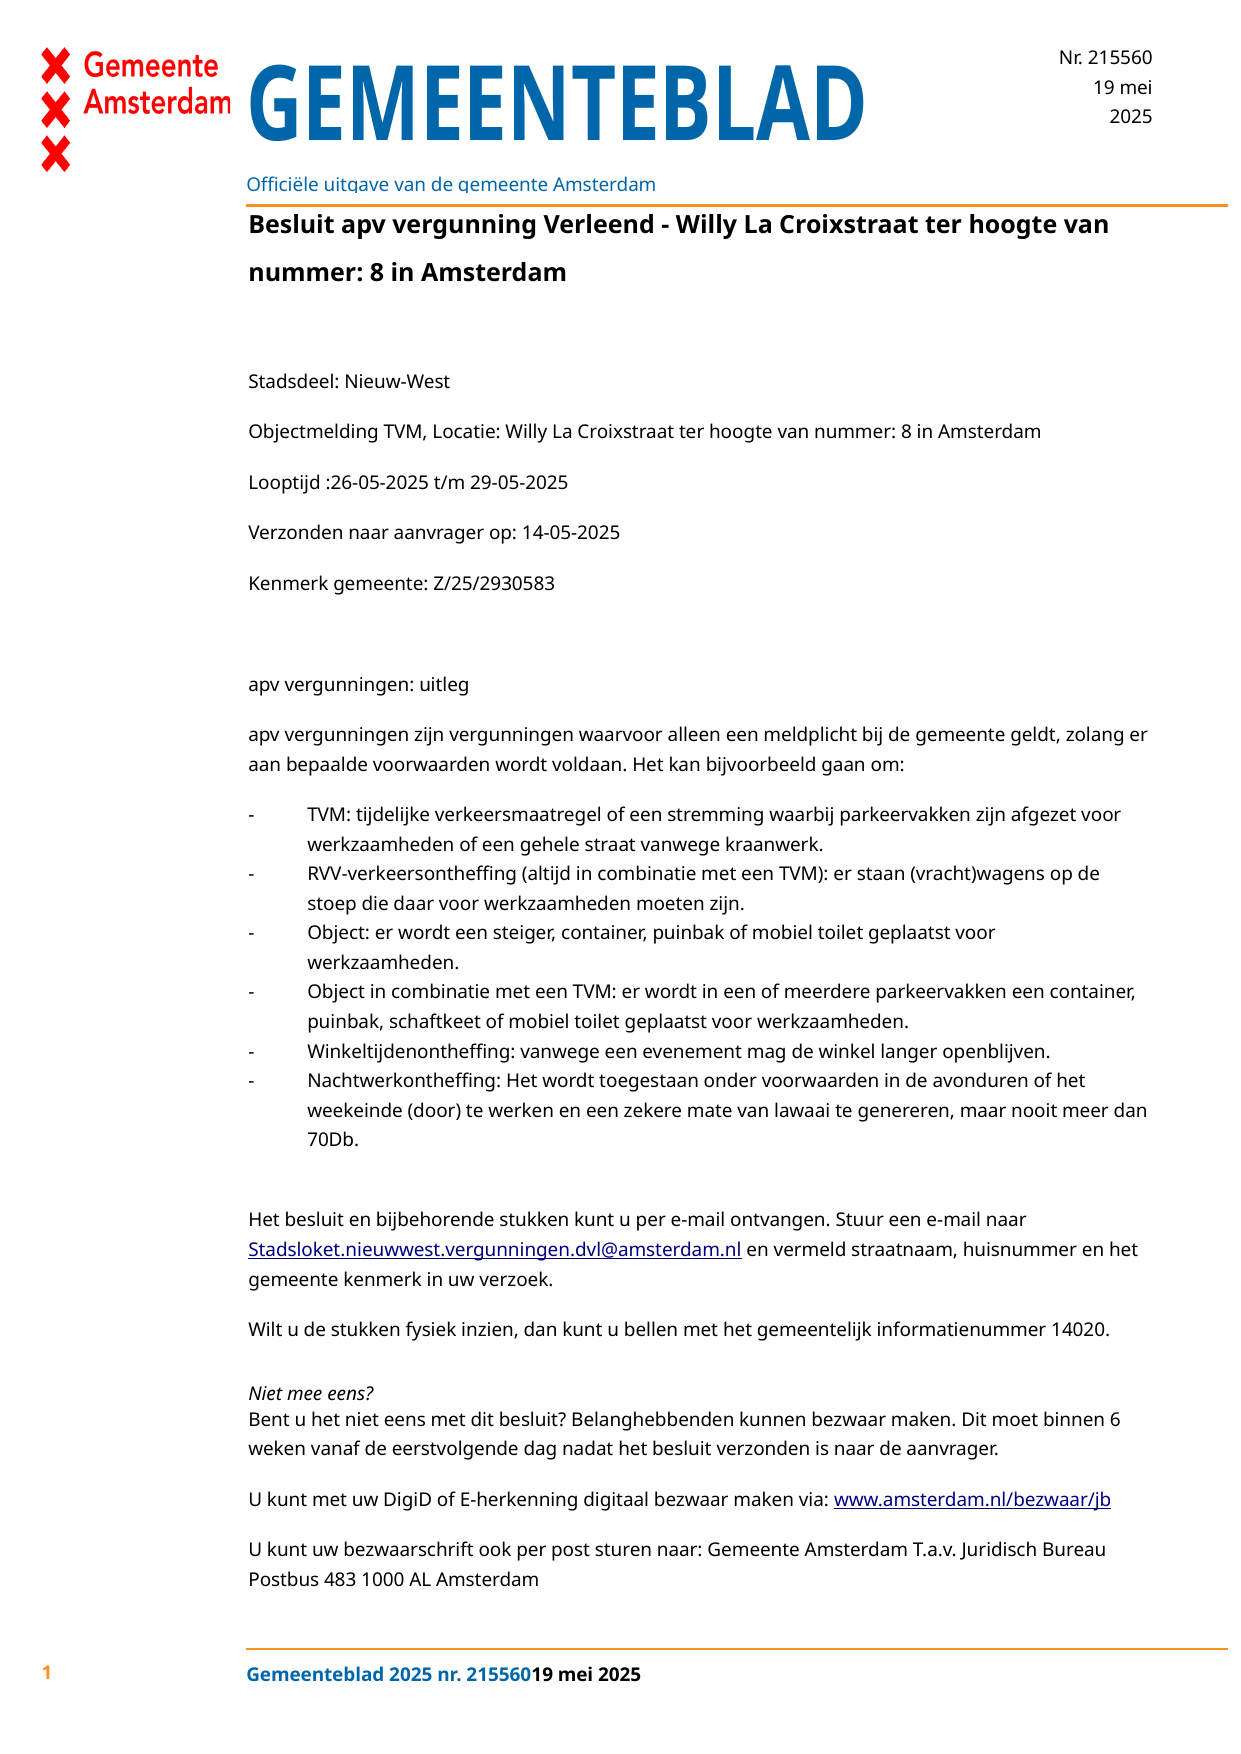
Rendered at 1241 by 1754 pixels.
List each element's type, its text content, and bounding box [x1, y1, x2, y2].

text Objectmelding TVM, Locatie: Willy La Croixstraat ter hoogte van nummer: 8 in Amsterdam [248, 419, 1152, 444]
text apv vergunningen zijn vergunningen waarvoor alleen een meldplicht bij de gemeente geldt, zolang er aan bepaalde voorwaarden wordt voldaan. Het kan bijvoorbeeld gaan om: [248, 721, 1152, 777]
list Winkeltijdenontheffing: vanwege een evenement mag de winkel langer openblijven. [248, 1038, 1152, 1064]
text Niet mee eens? [248, 1380, 1152, 1406]
text U kunt uw bezwaarschrift ook per post sturen naar: Gemeente Amsterdam T.a.v. Juridisch Bureau Postbus 483 1000 AL Amsterdam [248, 1536, 1152, 1592]
text apv vergunningen: uitleg [248, 671, 1152, 697]
text Kenmerk gemeente: Z/25/2930583 [248, 570, 1152, 596]
text Wilt u de stukken fysiek inzien, dan kunt u bellen met het gemeentelijk informatienummer 14020. [248, 1316, 1152, 1342]
list Object: er wordt een steiger, container, puinbak of mobiel toilet geplaatst voor werkzaamheden. [248, 919, 1152, 975]
list Object in combinatie met een TVM: er wordt in een of meerdere parkeervakken een container, puinbak, schaftkeet of mobiel toilet geplaatst voor werkzaamheden. [248, 979, 1152, 1034]
text Besluit apv vergunning Verleend - Willy La Croixstraat ter hoogte van nummer: 8 in Amsterdam [248, 207, 1152, 288]
text Stadsdeel: Nieuw-West [248, 368, 1152, 394]
list Nachtwerkontheffing: Het wordt toegestaan onder voorwaarden in de avonduren of het weekeinde (door) te werken en een zekere mate van lawaai te genereren, maar nooit meer dan 70Db. [248, 1067, 1152, 1152]
text Bent u het niet eens met dit besluit? Belanghebbenden kunnen bezwaar maken. Dit moet binnen 6 weken vanaf de eerstvolgende dag nadat het besluit verzonden is naar de aanvrager. [248, 1406, 1152, 1461]
text Looptijd :26-05-2025 t/m 29-05-2025 [248, 469, 1152, 495]
list TVM: tijdelijke verkeersmaatregel of een stremming waarbij parkeervakken zijn afgezet voor werkzaamheden of een gehele straat vanwege kraanwerk. [248, 801, 1152, 857]
picture [41, 47, 231, 172]
text Het besluit en bijbehorende stukken kunt u per e-mail ontvangen. Stuur een e-mail naar Stadsloket.nieuwwest.vergunningen.dvl@amsterdam.nl en vermeld straatnaam, huisnummer en het gemeente kenmerk in uw verzoek. [248, 1207, 1152, 1292]
list RVV-verkeersontheffing (altijd in combinatie met een TVM): er staan (vracht)wagens op de stoep die daar voor werkzaamheden moeten zijn. [248, 860, 1152, 916]
text Verzonden naar aanvrager op: 14-05-2025 [248, 519, 1152, 545]
text U kunt met uw DigiD of E-herkenning digitaal bezwaar maken via: www.amsterdam.nl/bezwaar/jb [248, 1486, 1152, 1512]
